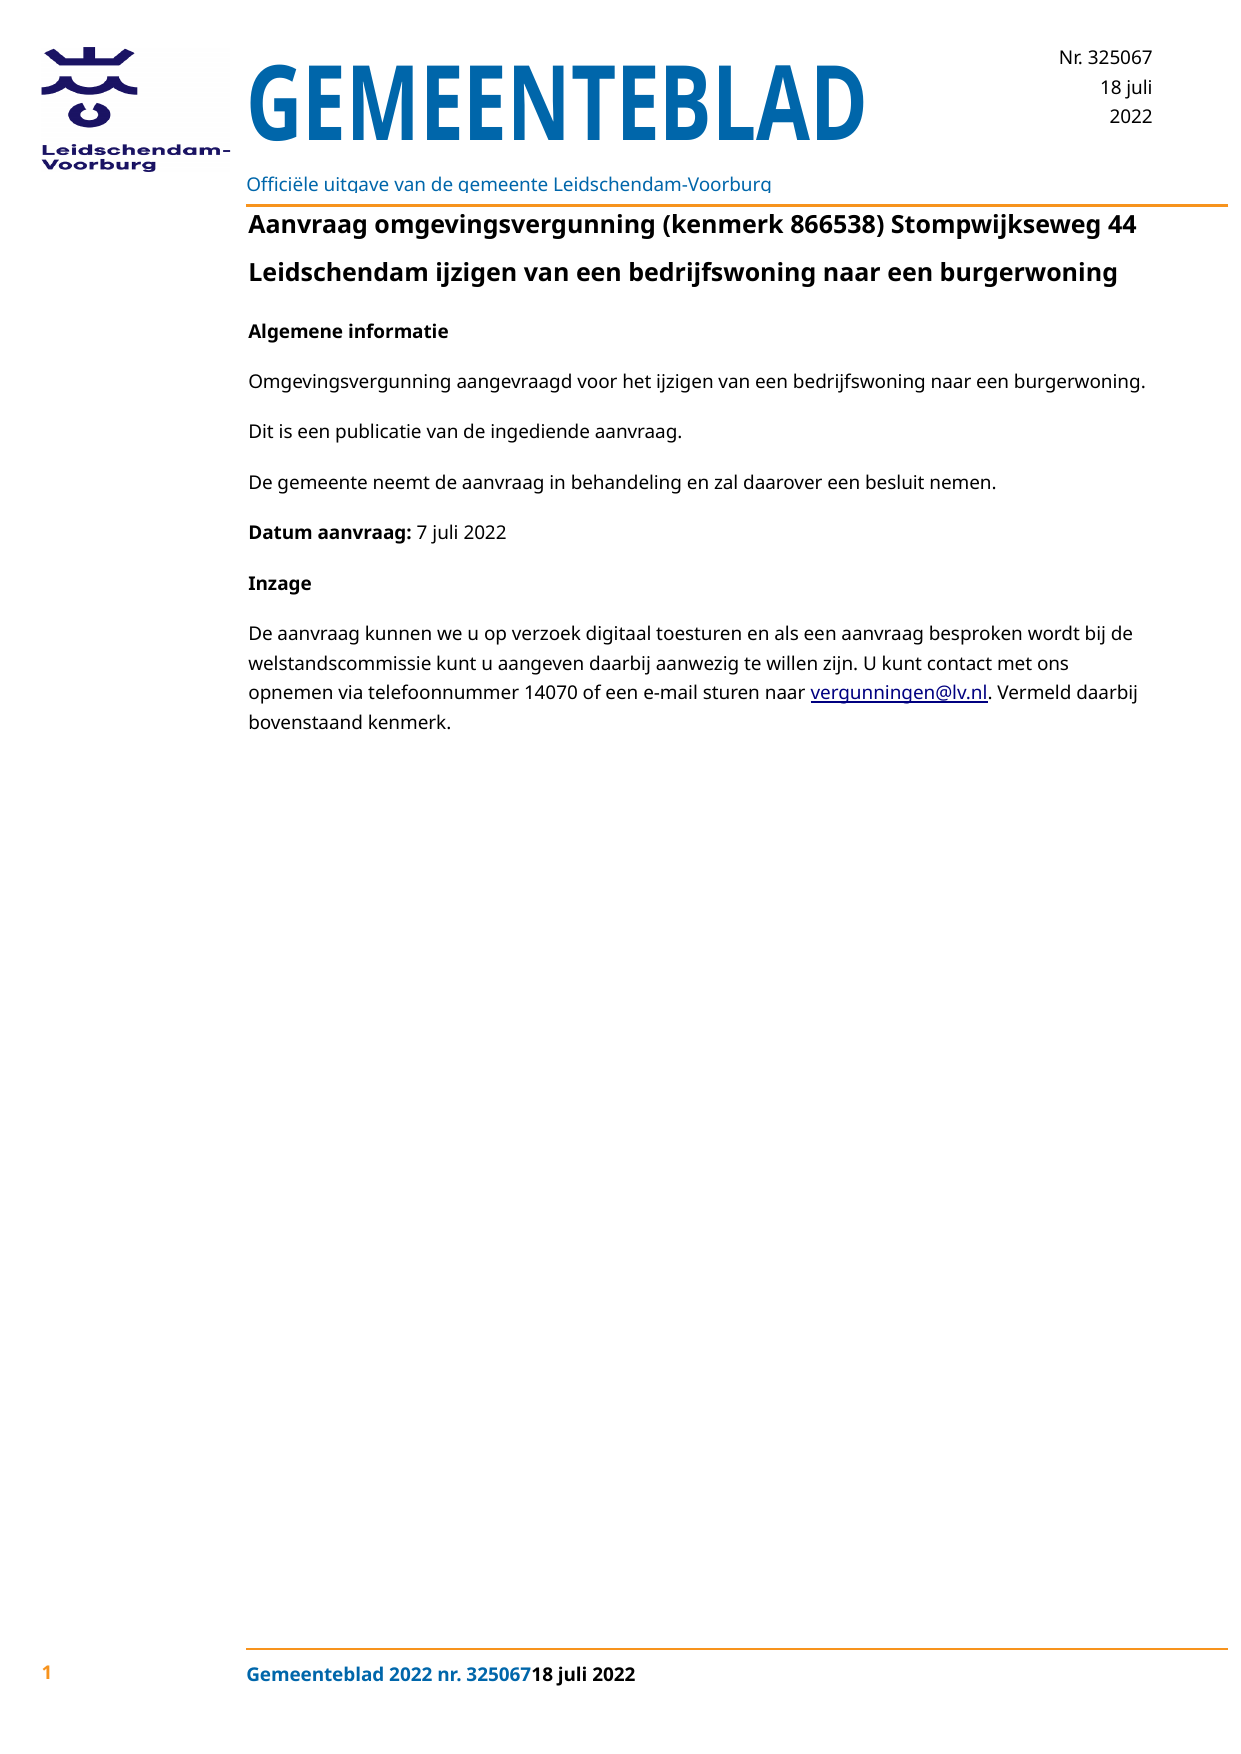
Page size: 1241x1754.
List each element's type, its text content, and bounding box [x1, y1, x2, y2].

text Algemene informatie [248, 318, 1152, 344]
text Datum aanvraag: 7 juli 2022 [248, 519, 1152, 545]
text Dit is een publicatie van de ingediende aanvraag. [248, 419, 1152, 444]
text Aanvraag omgevingsvergunning (kenmerk 866538) Stompwijkseweg 44 Leidschendam ijzigen van een bedrijfswoning naar een burgerwoning [248, 207, 1152, 288]
text Omgevingsvergunning aangevraagd voor het ijzigen van een bedrijfswoning naar een burgerwoning. [248, 368, 1152, 394]
picture [41, 47, 231, 172]
text De gemeente neemt de aanvraag in behandeling en zal daarover een besluit nemen. [248, 469, 1152, 495]
text De aanvraag kunnen we u op verzoek digitaal toesturen en als een aanvraag besproken wordt bij de welstandscommissie kunt u aangeven daarbij aanwezig te willen zijn. U kunt contact met ons opnemen via telefoonnummer 14070 of een e-mail sturen naar vergunningen@lv.nl. Vermeld daarbij bovenstaand kenmerk. [248, 620, 1152, 735]
text Inzage [248, 570, 1152, 596]
